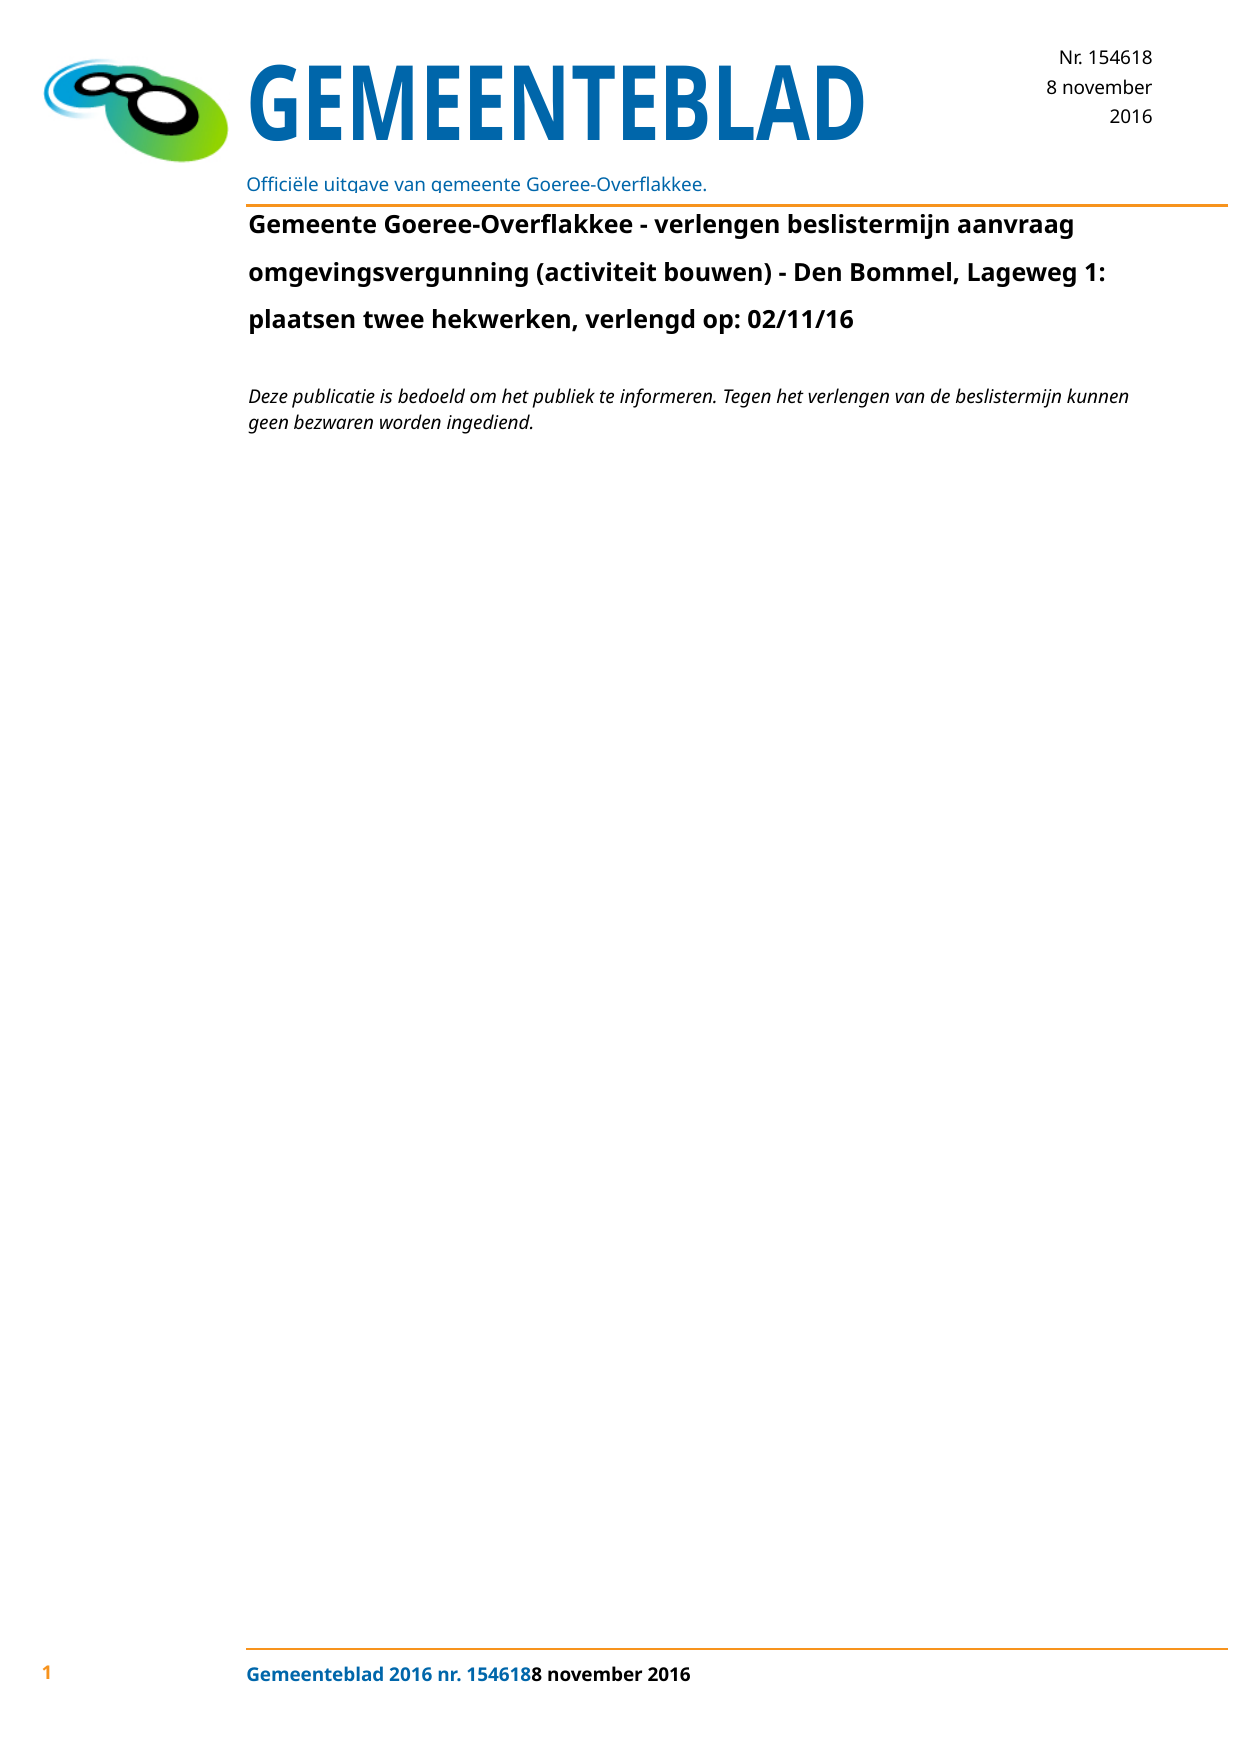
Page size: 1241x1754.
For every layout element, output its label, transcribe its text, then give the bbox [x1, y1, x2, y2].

text Gemeente Goeree-Overflakkee - verlengen beslistermijn aanvraag omgevingsvergunning (activiteit bouwen) - Den Bommel, Lageweg 1: plaatsen twee hekwerken, verlengd op: 02/11/16 [248, 207, 1152, 336]
text Deze publicatie is bedoeld om het publiek te informeren. Tegen het verlengen van de beslistermijn kunnen geen bezwaren worden ingediend. [248, 384, 1152, 435]
picture [41, 47, 231, 172]
